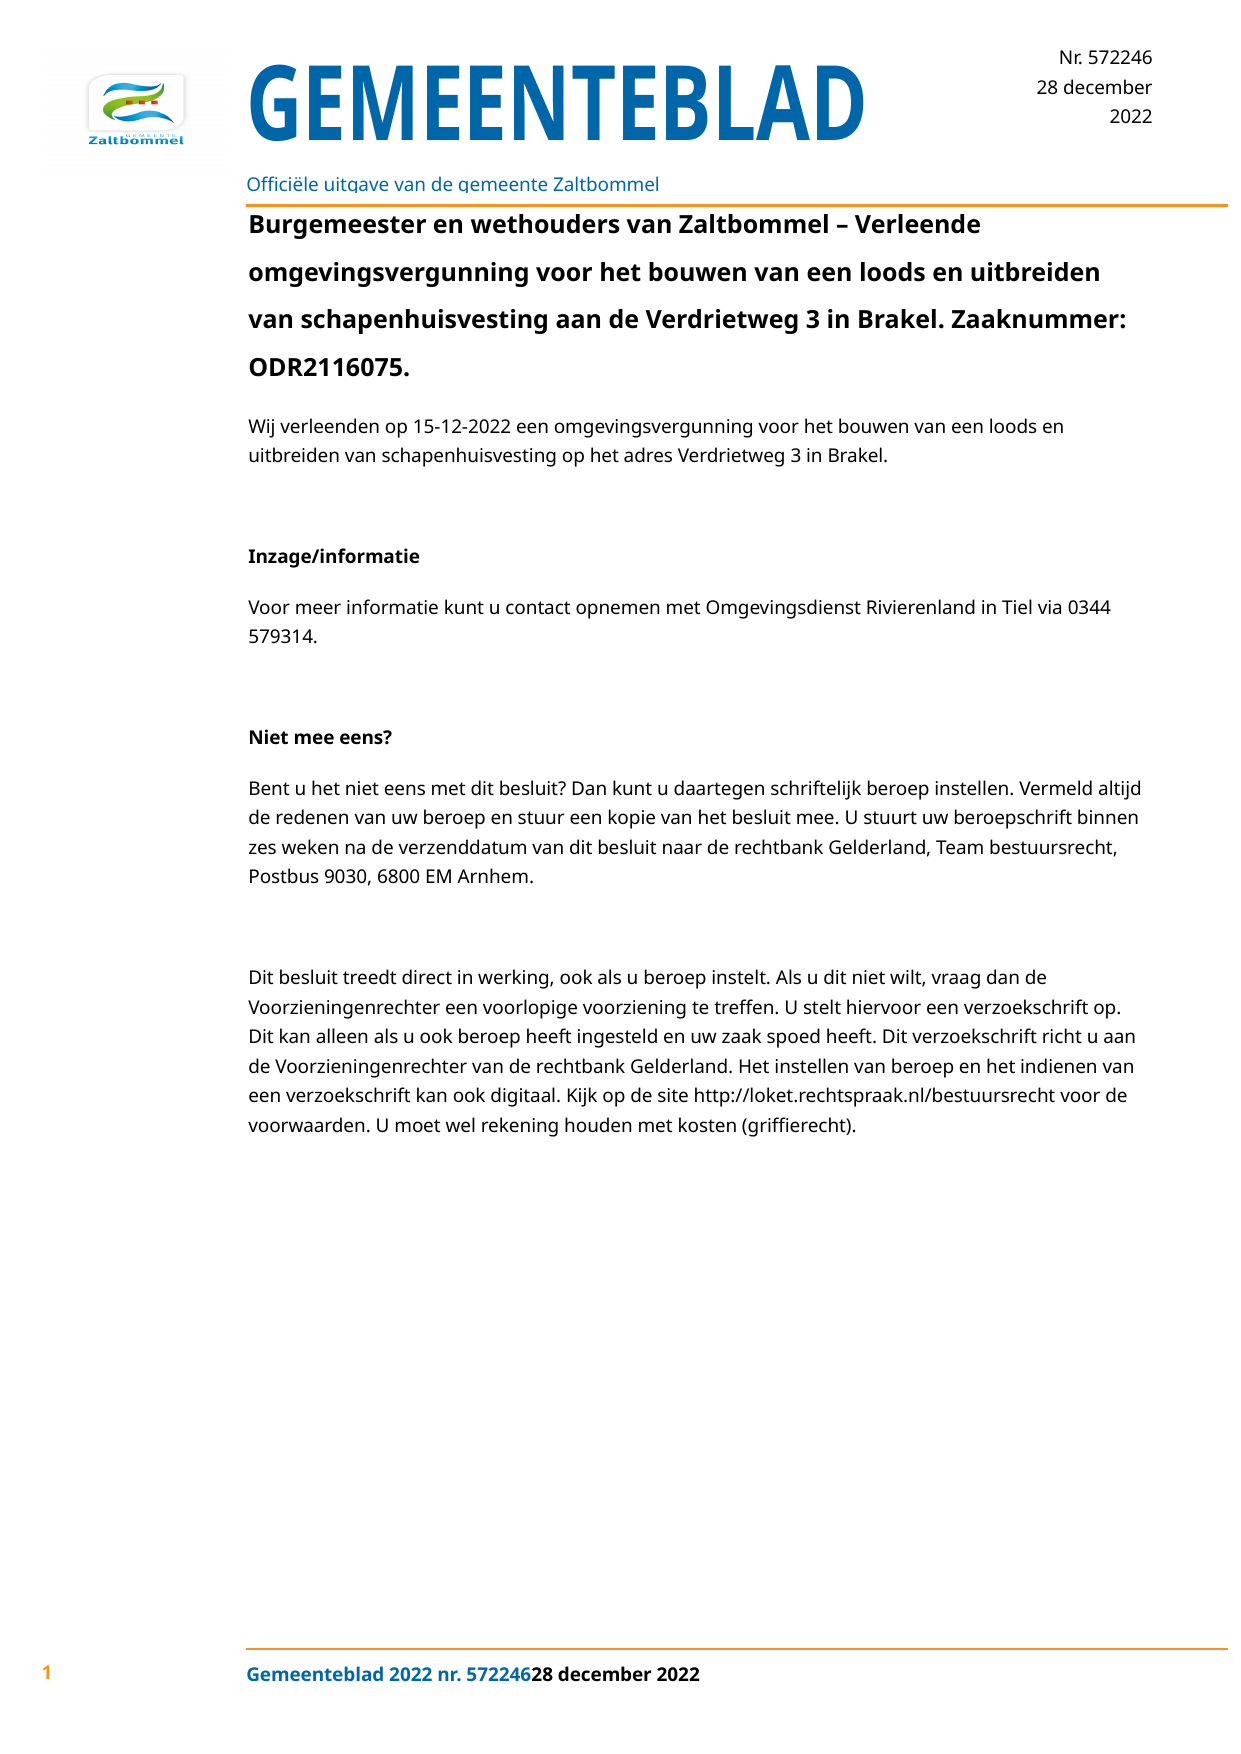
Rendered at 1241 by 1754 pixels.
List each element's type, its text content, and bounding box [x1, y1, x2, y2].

text Inzage/informatie [248, 543, 1152, 569]
text Niet mee eens? [248, 724, 1152, 750]
text Burgemeester en wethouders van Zaltbommel – Verleende omgevingsvergunning voor het bouwen van een loods en uitbreiden van schapenhuisvesting aan de Verdrietweg 3 in Brakel. Zaaknummer: ODR2116075. [248, 207, 1152, 384]
picture [41, 47, 231, 172]
text Dit besluit treedt direct in werking, ook als u beroep instelt. Als u dit niet wilt, vraag dan de Voorzieningenrechter een voorlopige voorziening te treffen. U stelt hiervoor een verzoekschrift op. Dit kan alleen als u ook beroep heeft ingesteld en uw zaak spoed heeft. Dit verzoekschrift richt u aan de Voorzieningenrechter van de rechtbank Gelderland. Het instellen van beroep en het indienen van een verzoekschrift kan ook digitaal. Kijk op de site http://loket.rechtspraak.nl/bestuursrecht voor de voorwaarden. U moet wel rekening houden met kosten (griffierecht). [248, 964, 1152, 1138]
text Voor meer informatie kunt u contact opnemen met Omgevingsdienst Rivierenland in Tiel via 0344 579314. [248, 594, 1152, 649]
text Bent u het niet eens met dit besluit? Dan kunt u daartegen schriftelijk beroep instellen. Vermeld altijd de redenen van uw beroep en stuur een kopie van het besluit mee. U stuurt uw beroepschrift binnen zes weken na de verzenddatum van dit besluit naar de rechtbank Gelderland, Team bestuursrecht, Postbus 9030, 6800 EM Arnhem. [248, 775, 1152, 889]
text Wij verleenden op 15-12-2022 een omgevingsvergunning voor het bouwen van een loods en uitbreiden van schapenhuisvesting op het adres Verdrietweg 3 in Brakel. [248, 413, 1152, 468]
